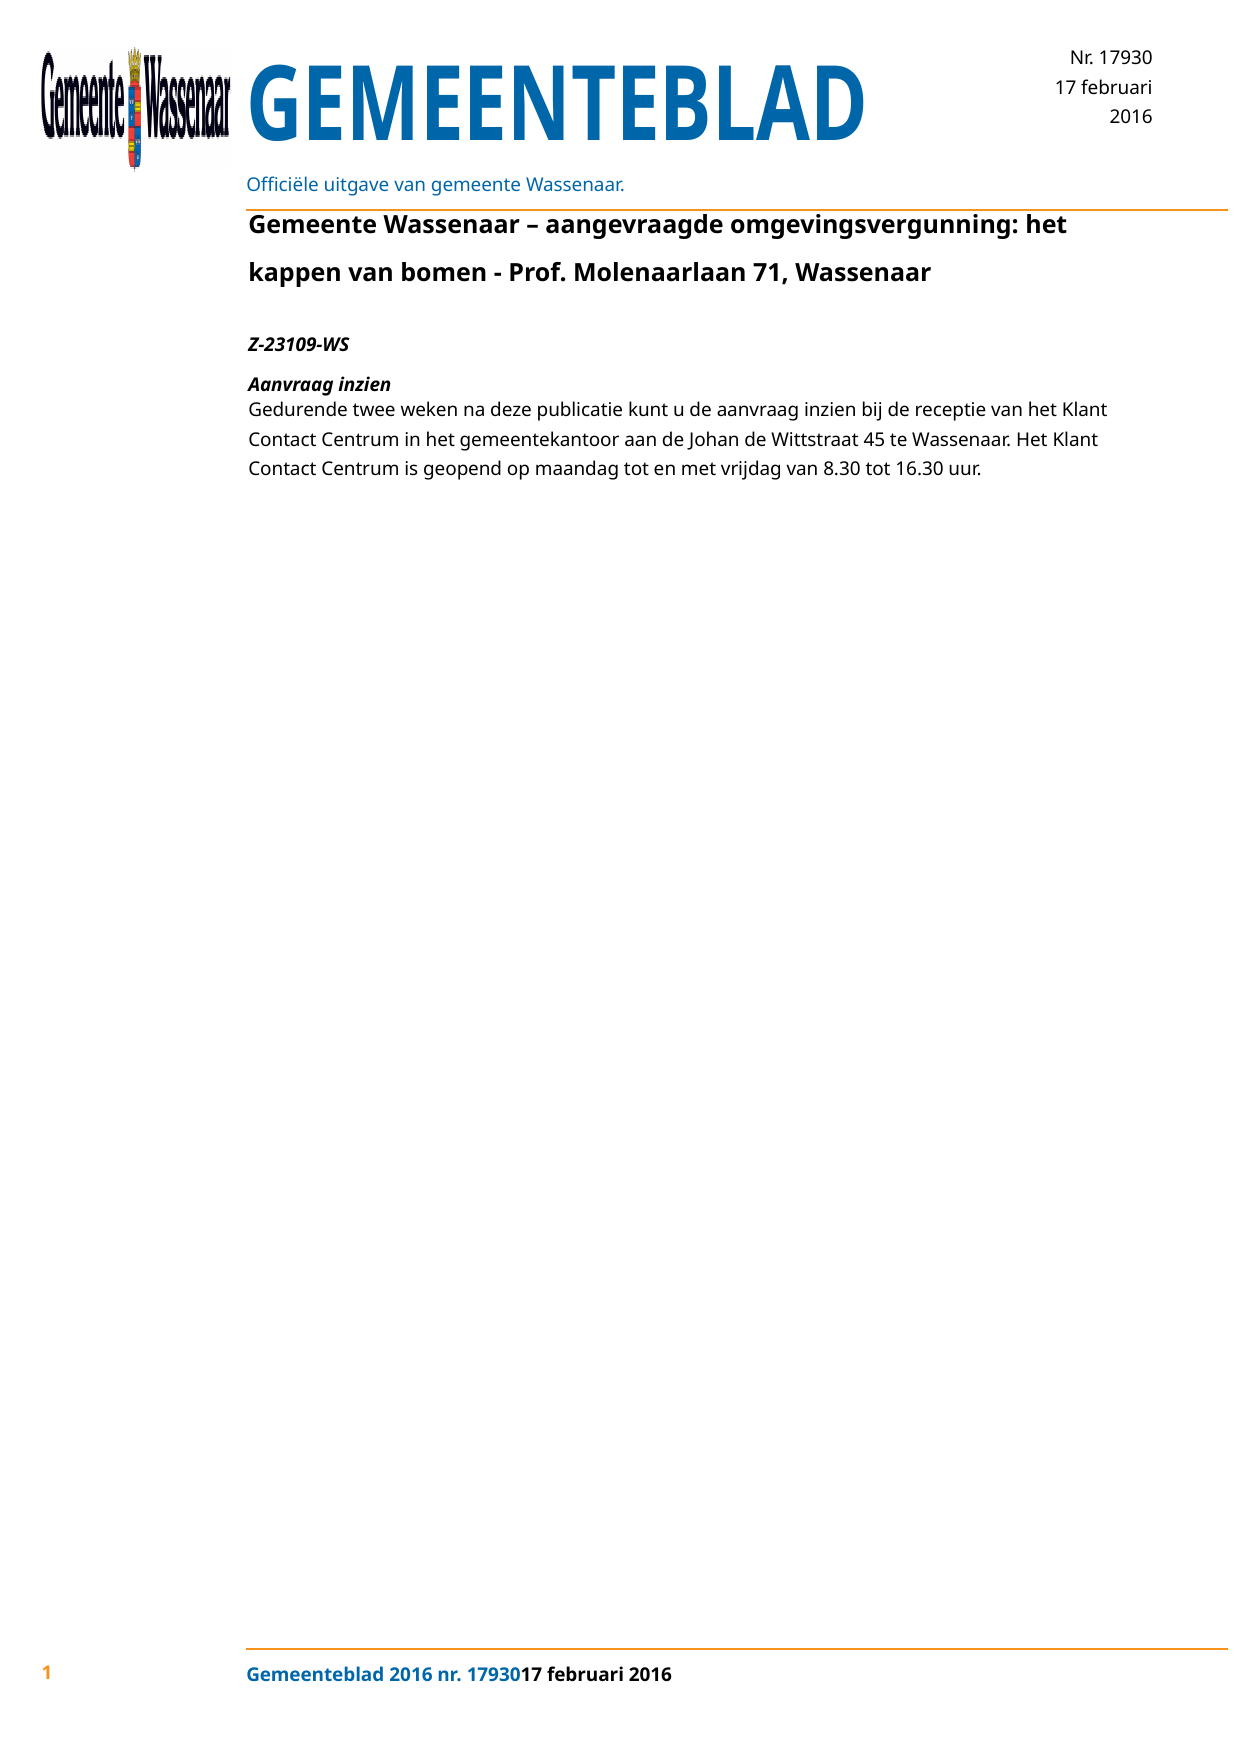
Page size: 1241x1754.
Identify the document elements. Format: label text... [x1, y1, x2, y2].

text Z-23109-WS [248, 331, 1152, 357]
text Aanvraag inzien [248, 371, 1152, 396]
picture [41, 47, 231, 172]
text Gedurende twee weken na deze publicatie kunt u de aanvraag inzien bij de receptie van het Klant Contact Centrum in het gemeentekantoor aan de Johan de Wittstraat 45 te Wassenaar. Het Klant Contact Centrum is geopend op maandag tot en met vrijdag van 8.30 tot 16.30 uur. [248, 396, 1152, 481]
text Gemeente Wassenaar – aangevraagde omgevingsvergunning: het kappen van bomen - Prof. Molenaarlaan 71, Wassenaar [248, 211, 1152, 288]
